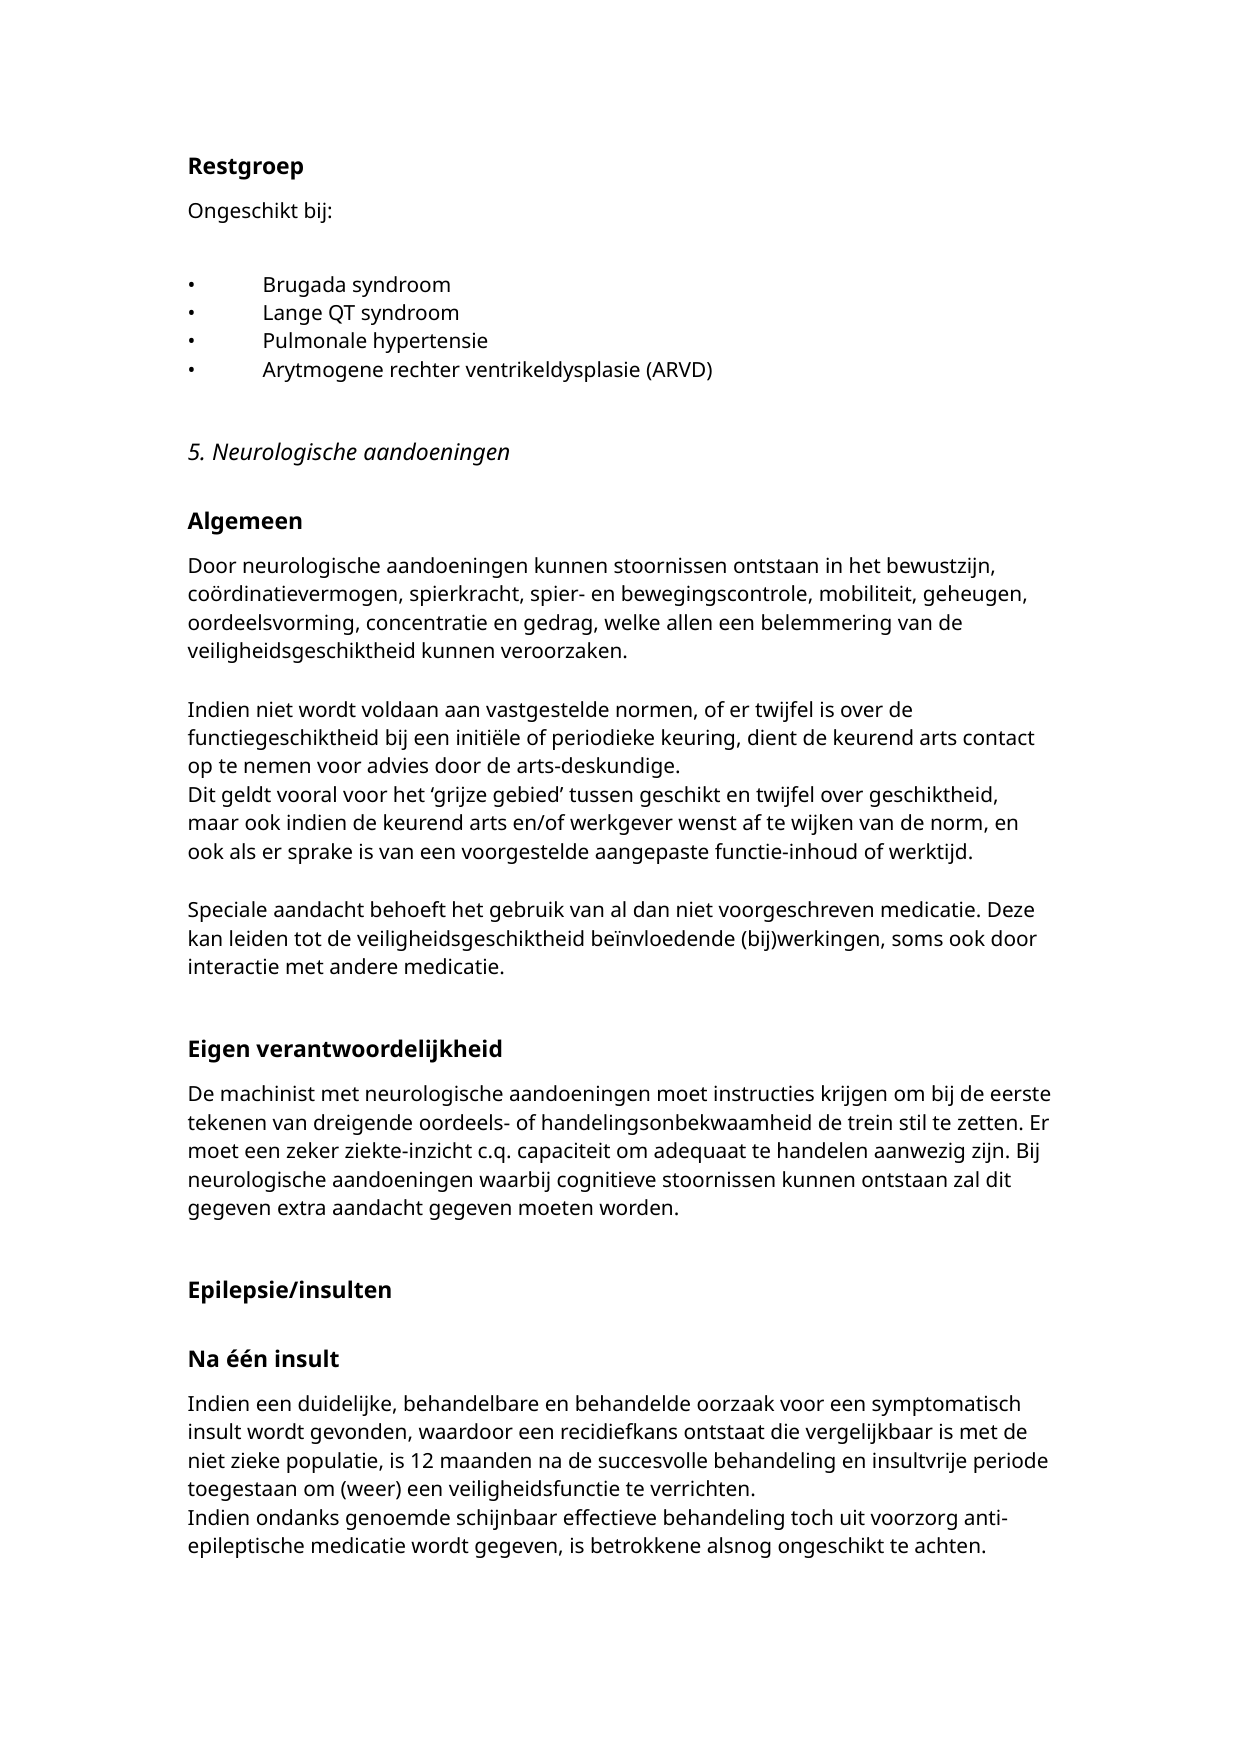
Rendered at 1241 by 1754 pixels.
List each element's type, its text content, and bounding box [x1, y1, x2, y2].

subtitle Algemeen [187, 505, 1053, 536]
subtitle 5. Neurologische aandoeningen [187, 436, 1053, 467]
subtitle Eigen verantwoordelijkheid [187, 1033, 1053, 1064]
text Indien niet wordt voldaan aan vastgestelde normen, of er twijfel is over de functiegeschiktheid bij een initiële of periodieke keuring, dient de keurend arts contact op te nemen voor advies door de arts-deskundige. [187, 695, 1053, 780]
subtitle Na één insult [187, 1343, 1053, 1374]
text Dit geldt vooral voor het ‘grijze gebied’ tussen geschikt en twijfel over geschiktheid, maar ook indien de keurend arts en/of werkgever wenst af te wijken van de norm, en ook als er sprake is van een voorgestelde aangepaste functie-inhoud of werktijd. [187, 780, 1053, 865]
list Brugada syndroom [187, 270, 1053, 298]
text Indien een duidelijke, behandelbare en behandelde oorzaak voor een symptomatisch insult wordt gevonden, waardoor een recidiefkans ontstaat die vergelijkbaar is met de niet zieke populatie, is 12 maanden na de succesvolle behandeling en insultvrije periode toegestaan om (weer) een veiligheidsfunctie te verrichten. [187, 1389, 1053, 1503]
list Lange QT syndroom [187, 298, 1053, 327]
list Arytmogene rechter ventrikeldysplasie (ARVD) [187, 355, 1053, 383]
text Door neurologische aandoeningen kunnen stoornissen ontstaan in het bewustzijn, coördinatievermogen, spierkracht, spier- en bewegingscontrole, mobiliteit, geheugen, oordeelsvorming, concentratie en gedrag, welke allen een belemmering van de veiligheidsgeschiktheid kunnen veroorzaken. [187, 551, 1053, 665]
text De machinist met neurologische aandoeningen moet instructies krijgen om bij de eerste tekenen van dreigende oordeels- of handelingsonbekwaamheid de trein stil te zetten. Er moet een zeker ziekte-inzicht c.q. capaciteit om adequaat te handelen aanwezig zijn. Bij neurologische aandoeningen waarbij cognitieve stoornissen kunnen ontstaan zal dit gegeven extra aandacht gegeven moeten worden. [187, 1079, 1053, 1222]
text Speciale aandacht behoeft het gebruik van al dan niet voorgeschreven medicatie. Deze kan leiden tot de veiligheidsgeschiktheid beïnvloedende (bij)werkingen, soms ook door interactie met andere medicatie. [187, 895, 1053, 981]
subtitle Restgroep [187, 150, 1053, 181]
text Indien ondanks genoemde schijnbaar effectieve behandeling toch uit voorzorg anti-epileptische medicatie wordt gegeven, is betrokkene alsnog ongeschikt te achten. [187, 1503, 1053, 1560]
list Pulmonale hypertensie [187, 327, 1053, 355]
text Ongeschikt bij: [187, 196, 1053, 225]
subtitle Epilepsie/insulten [187, 1274, 1053, 1305]
